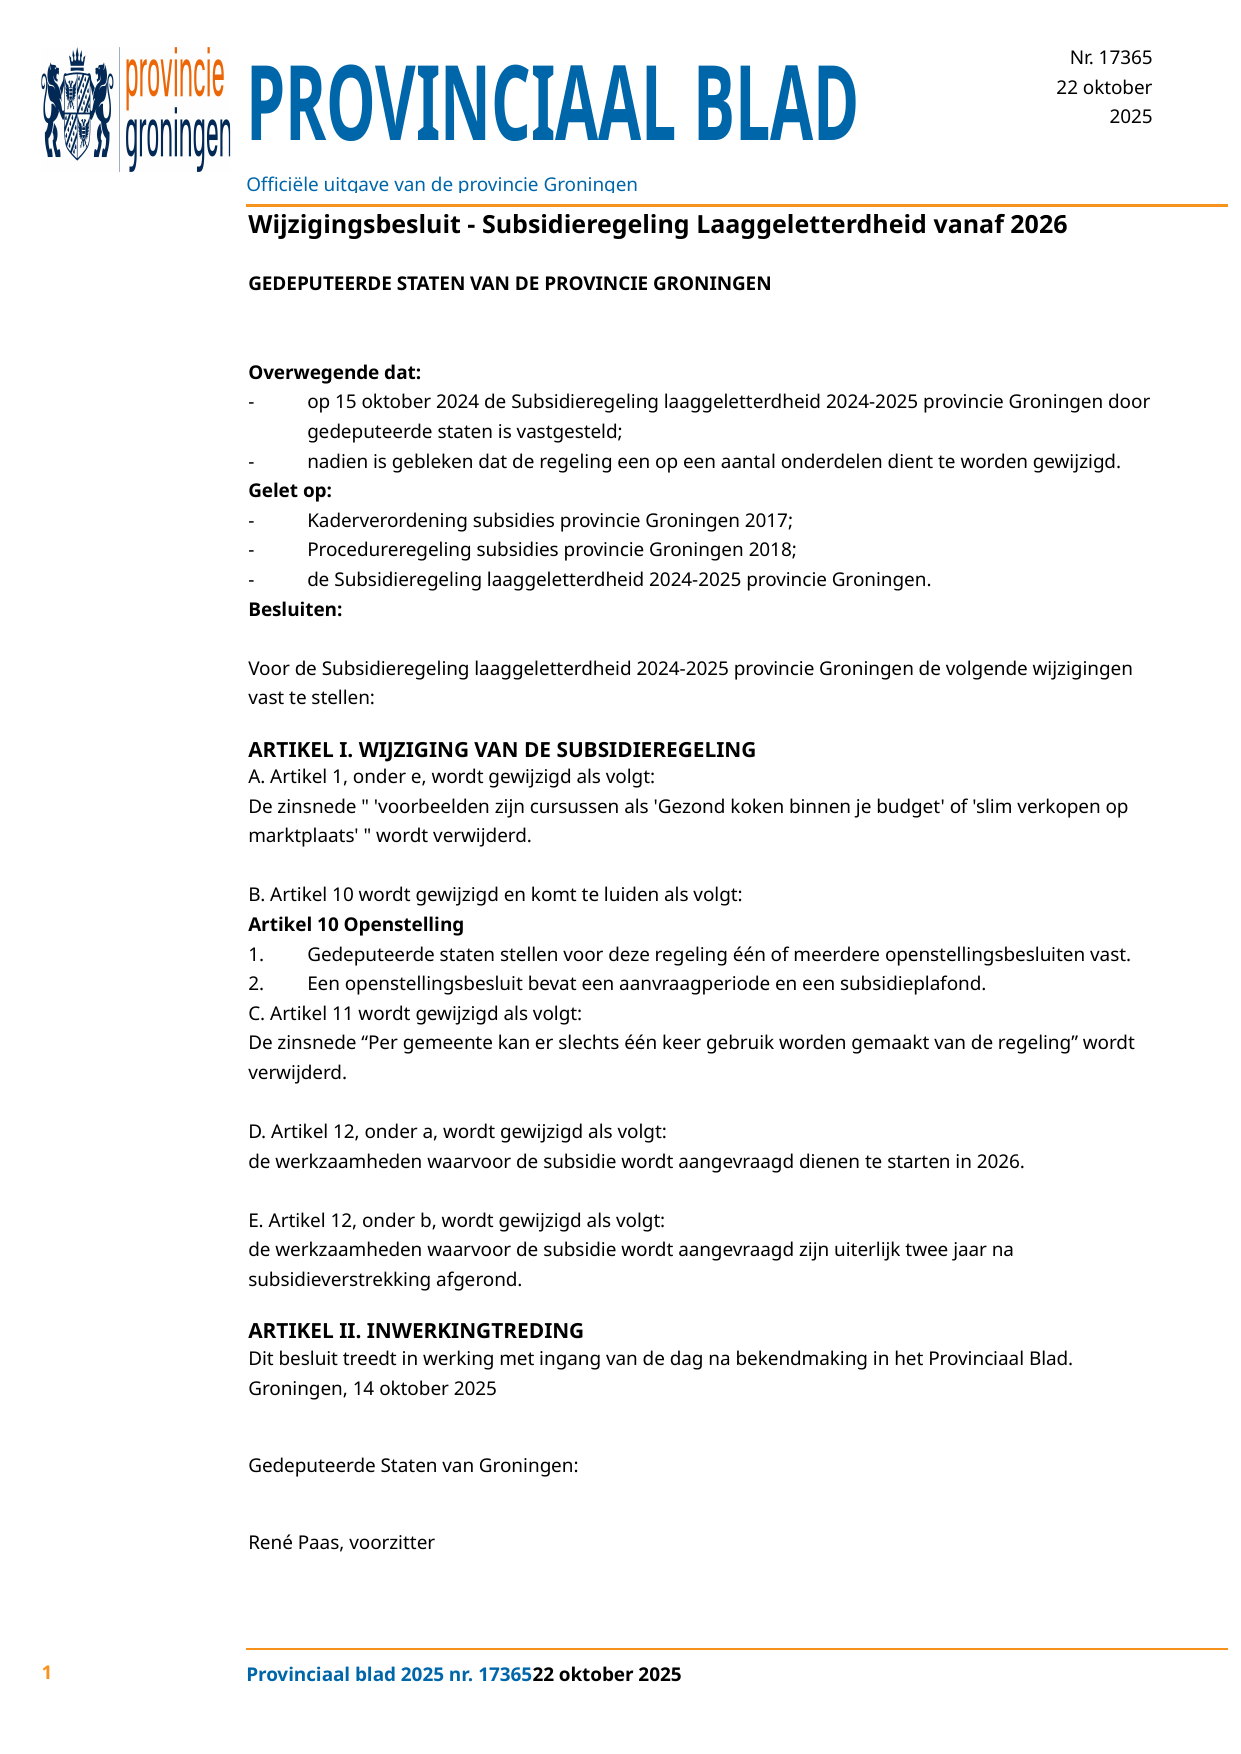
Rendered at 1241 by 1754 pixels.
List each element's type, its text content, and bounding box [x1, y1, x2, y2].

list Procedureregeling subsidies provincie Groningen 2018; [248, 537, 1152, 562]
text Besluiten: [248, 596, 1152, 621]
text Wijzigingsbesluit - Subsidieregeling Laaggeletterdheid vanaf 2026 [248, 207, 1152, 241]
text A. Artikel 1, onder e, wordt gewijzigd als volgt: [248, 763, 1152, 789]
text Dit besluit treedt in werking met ingang van de dag na bekendmaking in het Provinciaal Blad. [248, 1345, 1152, 1371]
text Gelet op: [248, 477, 1152, 503]
text Overwegende dat: [248, 359, 1152, 385]
list op 15 oktober 2024 de Subsidieregeling laaggeletterdheid 2024-2025 provincie Groningen door gedeputeerde staten is vastgesteld; [248, 389, 1152, 444]
text E. Artikel 12, onder b, wordt gewijzigd als volgt: [248, 1207, 1152, 1233]
text Gedeputeerde Staten van Groningen: [248, 1452, 1152, 1478]
text Groningen, 14 oktober 2025 [248, 1375, 1152, 1400]
picture [41, 47, 231, 172]
text B. Artikel 10 wordt gewijzigd en komt te luiden als volgt: [248, 882, 1152, 907]
text ARTIKEL II. INWERKINGTREDING [248, 1317, 1152, 1345]
list Kaderverordening subsidies provincie Groningen 2017; [248, 507, 1152, 533]
list nadien is gebleken dat de regeling een op een aantal onderdelen dient te worden gewijzigd. [248, 448, 1152, 473]
text D. Artikel 12, onder a, wordt gewijzigd als volgt: [248, 1118, 1152, 1144]
text De zinsnede " 'voorbeelden zijn cursussen als 'Gezond koken binnen je budget' of 'slim verkopen op marktplaats' " wordt verwijderd. [248, 793, 1152, 848]
text C. Artikel 11 wordt gewijzigd als volgt: [248, 1000, 1152, 1026]
list de Subsidieregeling laaggeletterdheid 2024-2025 provincie Groningen. [248, 566, 1152, 592]
text De zinsnede “Per gemeente kan er slechts één keer gebruik worden gemaakt van de regeling” wordt verwijderd. [248, 1029, 1152, 1085]
text ARTIKEL I. WIJZIGING VAN DE SUBSIDIEREGELING [248, 735, 1152, 763]
list Een openstellingsbesluit bevat een aanvraagperiode en een subsidieplafond. [248, 970, 1152, 996]
text René Paas, voorzitter [248, 1529, 1152, 1555]
text GEDEPUTEERDE STATEN VAN DE PROVINCIE GRONINGEN [248, 270, 1152, 296]
text de werkzaamheden waarvoor de subsidie wordt aangevraagd dienen te starten in 2026. [248, 1148, 1152, 1174]
text Voor de Subsidieregeling laaggeletterdheid 2024-2025 provincie Groningen de volgende wijzigingen vast te stellen: [248, 655, 1152, 710]
list Gedeputeerde staten stellen voor deze regeling één of meerdere openstellingsbesluiten vast. [248, 941, 1152, 967]
text de werkzaamheden waarvoor de subsidie wordt aangevraagd zijn uiterlijk twee jaar na subsidieverstrekking afgerond. [248, 1237, 1152, 1292]
text Artikel 10 Openstelling [248, 911, 1152, 937]
